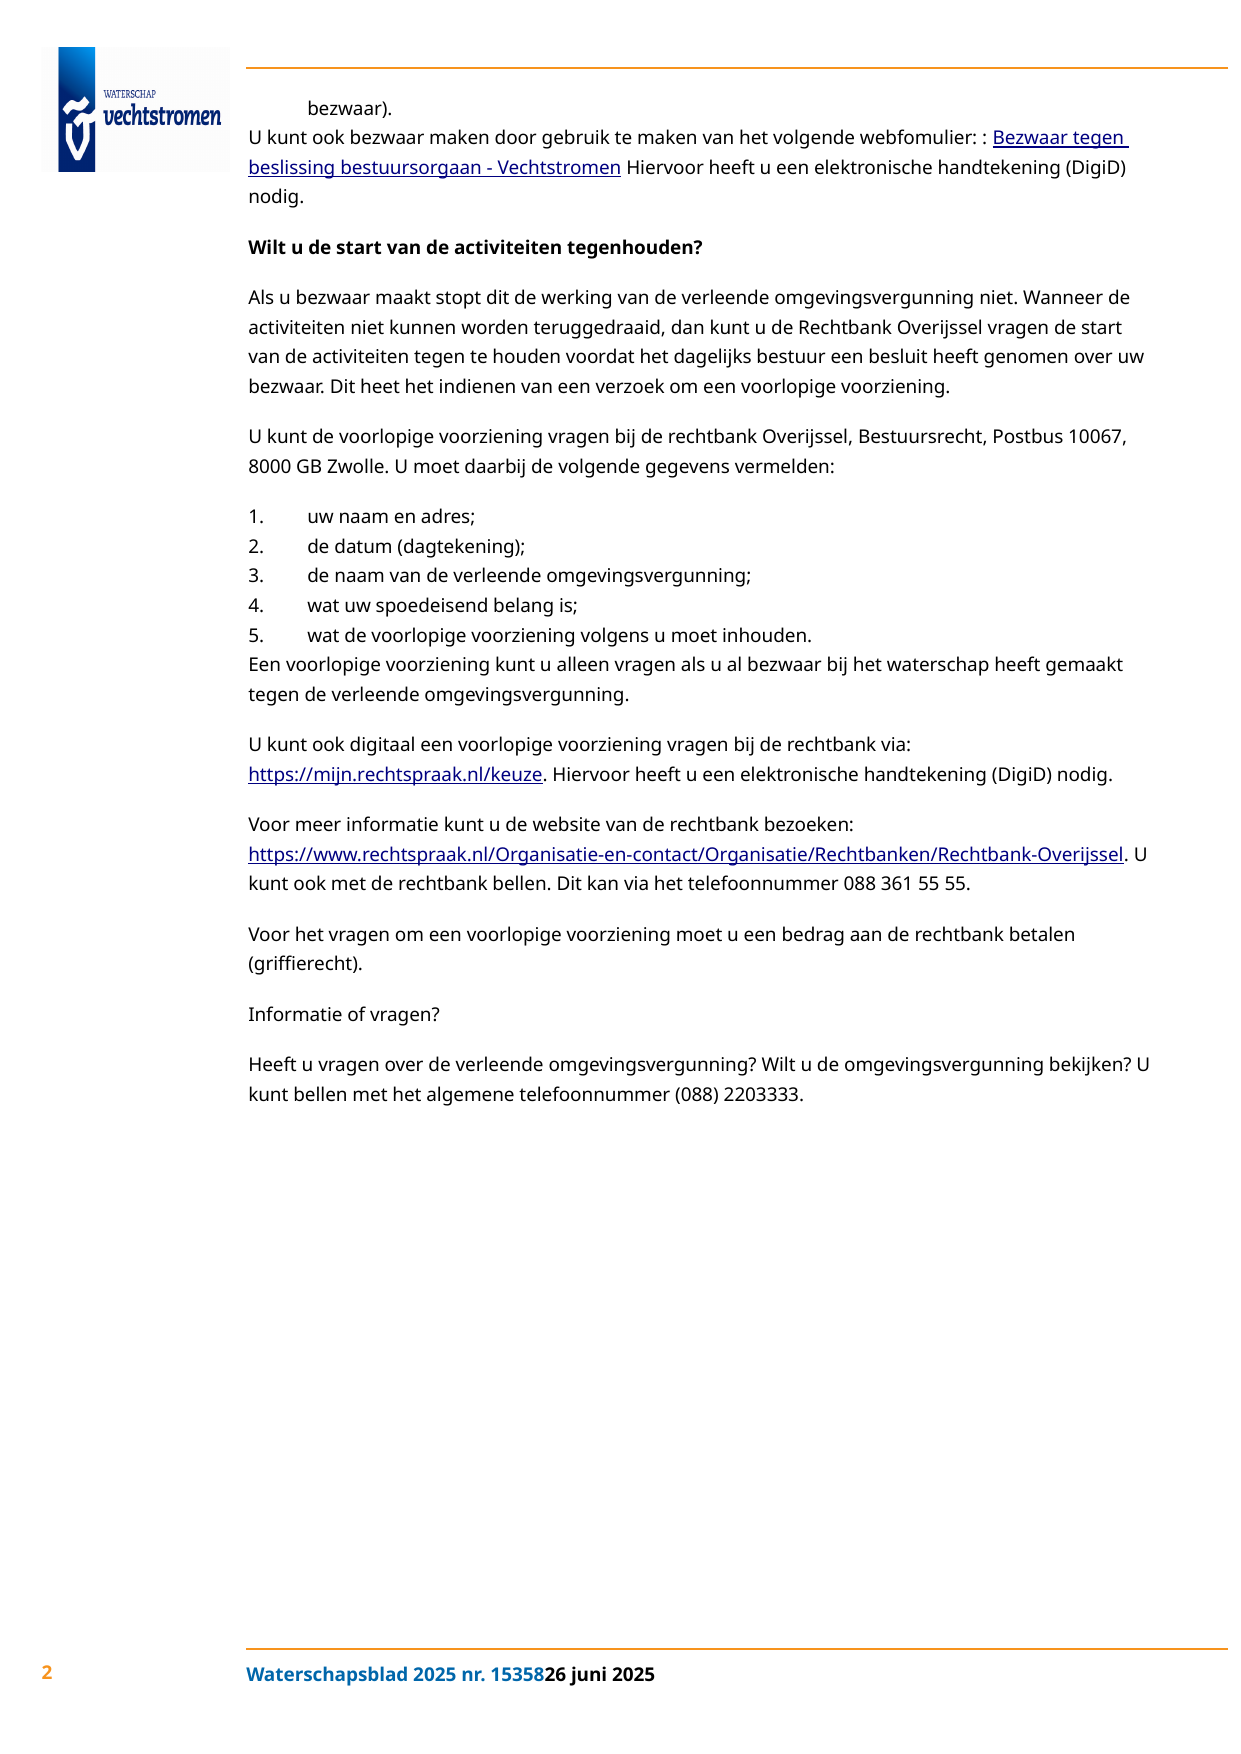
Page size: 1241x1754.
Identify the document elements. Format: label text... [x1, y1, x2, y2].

text Voor het vragen om een voorlopige voorziening moet u een bedrag aan de rechtbank betalen (griffierecht). [248, 921, 1152, 976]
text Als u bezwaar maakt stopt dit de werking van de verleende omgevingsvergunning niet. Wanneer de activiteiten niet kunnen worden teruggedraaid, dan kunt u de Rechtbank Overijssel vragen de start van de activiteiten tegen te houden voordat het dagelijks bestuur een besluit heeft genomen over uw bezwaar. Dit heet het indienen van een verzoek om een voorlopige voorziening. [248, 284, 1152, 399]
list de datum (dagtekening); [248, 533, 1152, 559]
text Een voorlopige voorziening kunt u alleen vragen als u al bezwaar bij het waterschap heeft gemaakt tegen de verleende omgevingsvergunning. [248, 651, 1152, 707]
list wat de voorlopige voorziening volgens u moet inhouden. [248, 622, 1152, 648]
text Voor meer informatie kunt u de website van de rechtbank bezoeken: https://www.rechtspraak.nl/Organisatie-en-contact/Organisatie/Rechtbanken/Rechtbank-Overijssel. U kunt ook met de rechtbank bellen. Dit kan via het telefoonnummer 088 361 55 55. [248, 811, 1152, 896]
list uw naam en adres; [248, 503, 1152, 529]
text U kunt de voorlopige voorziening vragen bij de rechtbank Overijssel, Bestuursrecht, Postbus 10067, 8000 GB Zwolle. U moet daarbij de volgende gegevens vermelden: [248, 423, 1152, 479]
list de naam van de verleende omgevingsvergunning; [248, 563, 1152, 588]
text U kunt ook digitaal een voorlopige voorziening vragen bij de rechtbank via: https://mijn.rechtspraak.nl/keuze. Hiervoor heeft u een elektronische handtekening (DigiD) nodig. [248, 731, 1152, 787]
list bezwaar). [248, 95, 1152, 121]
picture [41, 47, 231, 172]
text U kunt ook bezwaar maken door gebruik te maken van het volgende webfomulier: : Bezwaar tegen beslissing bestuursorgaan - Vechtstromen Hiervoor heeft u een elektronische handtekening (DigiD) nodig. [248, 124, 1152, 209]
text Heeft u vragen over de verleende omgevingsvergunning? Wilt u de omgevingsvergunning bekijken? U kunt bellen met het algemene telefoonnummer (088) 2203333. [248, 1051, 1152, 1107]
text Informatie of vragen? [248, 1001, 1152, 1027]
list wat uw spoedeisend belang is; [248, 592, 1152, 618]
text Wilt u de start van de activiteiten tegenhouden? [248, 234, 1152, 260]
